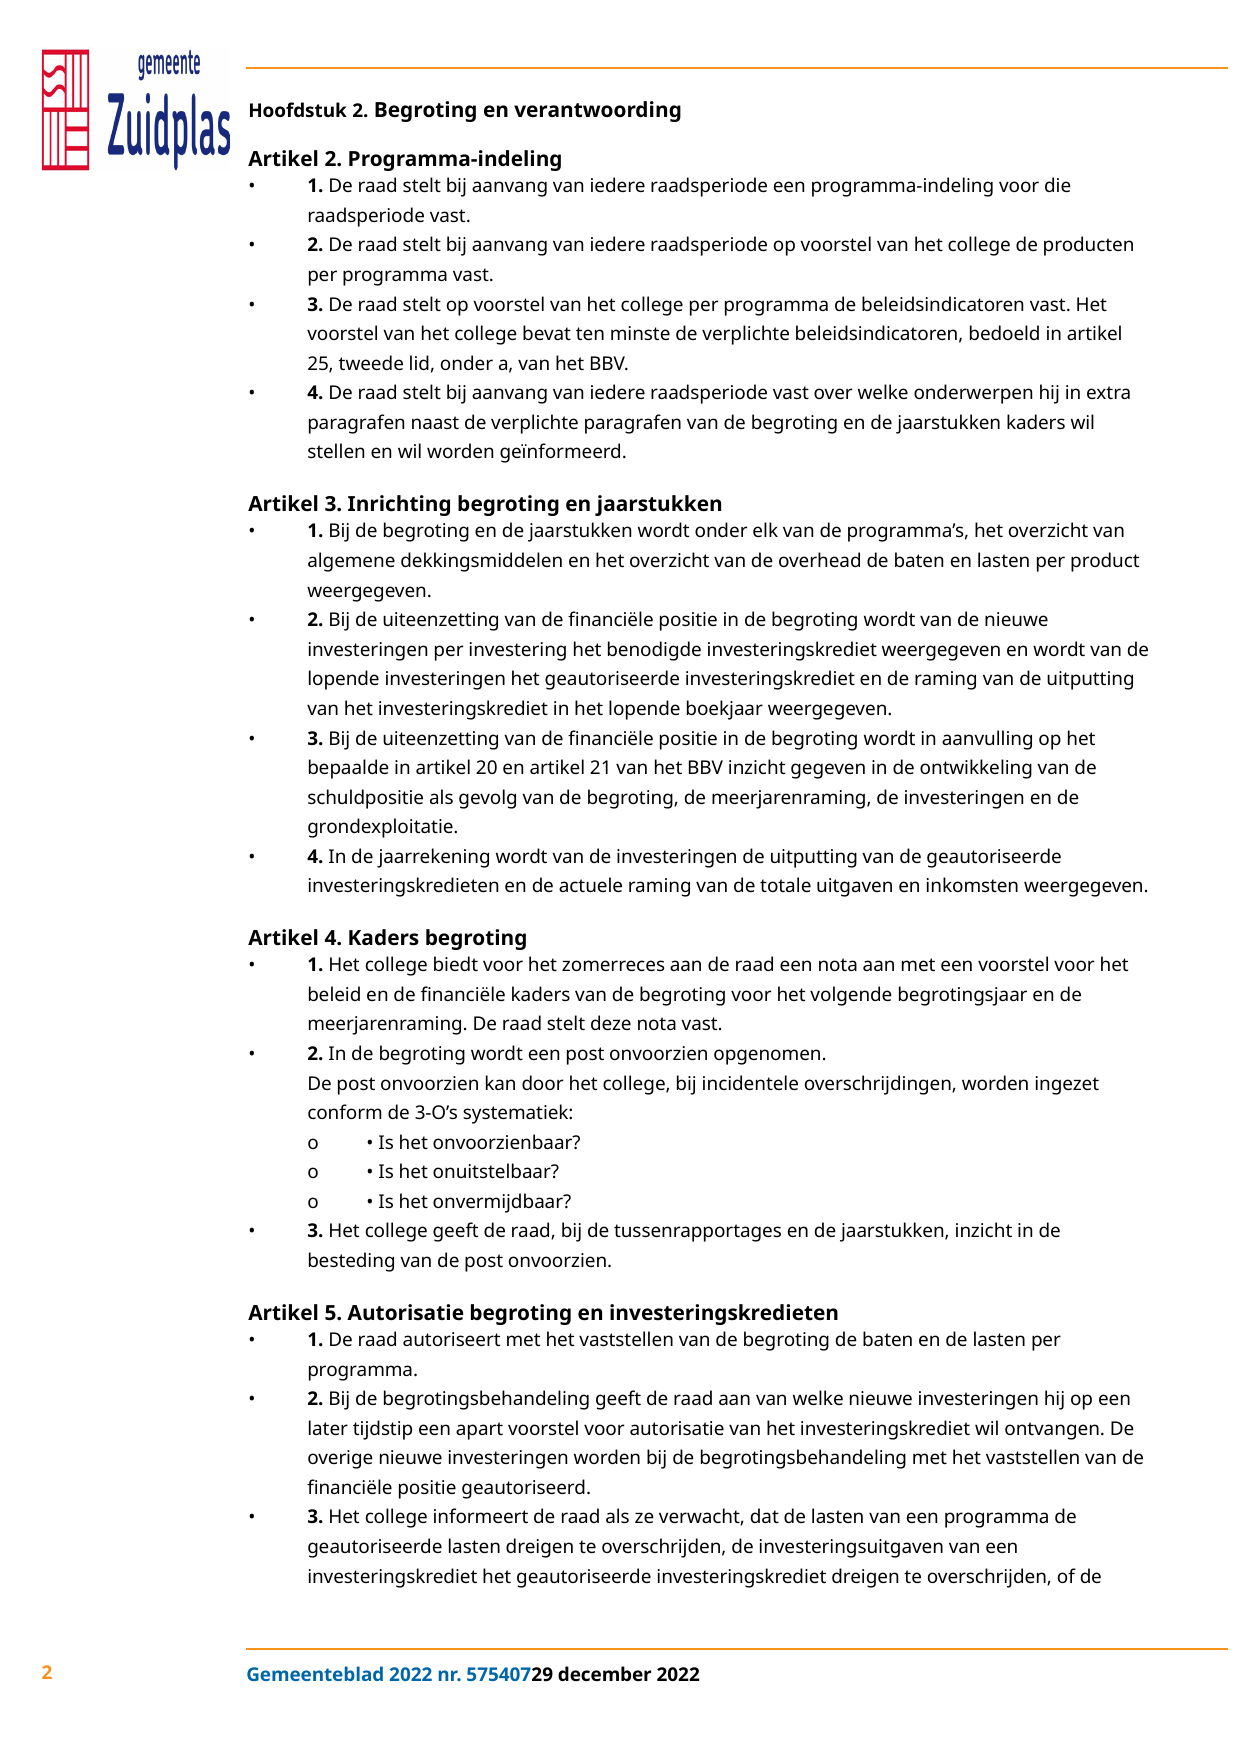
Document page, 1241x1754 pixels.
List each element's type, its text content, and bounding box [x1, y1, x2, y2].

list • Is het onuitstelbaar? [307, 1158, 1152, 1184]
text Artikel 5. Autorisatie begroting en investeringskredieten [248, 1298, 1152, 1326]
list 2. Bij de begrotingsbehandeling geeft de raad aan van welke nieuwe investeringen hij op een later tijdstip een apart voorstel voor autorisatie van het investeringskrediet wil ontvangen. De overige nieuwe investeringen worden bij de begrotingsbehandeling met het vaststellen van de financiële positie geautoriseerd. [248, 1385, 1152, 1500]
list 1. Bij de begroting en de jaarstukken wordt onder elk van de programma’s, het overzicht van algemene dekkingsmiddelen en het overzicht van de overhead de baten en lasten per product weergegeven. [248, 518, 1152, 602]
list 1. Het college biedt voor het zomerreces aan de raad een nota aan met een voorstel voor het beleid en de financiële kaders van de begroting voor het volgende begrotingsjaar en de meerjarenraming. De raad stelt deze nota vast. [248, 951, 1152, 1036]
list 4. De raad stelt bij aanvang van iedere raadsperiode vast over welke onderwerpen hij in extra paragrafen naast de verplichte paragrafen van de begroting en de jaarstukken kaders wil stellen en wil worden geïnformeerd. [248, 379, 1152, 464]
list 3. Het college informeert de raad als ze verwacht, dat de lasten van een programma de geautoriseerde lasten dreigen te overschrijden, de investeringsuitgaven van een investeringskrediet het geautoriseerde investeringskrediet dreigen te overschrijden, of de [248, 1504, 1152, 1588]
list 1. De raad autoriseert met het vaststellen van de begroting de baten en de lasten per programma. [248, 1326, 1152, 1381]
list 4. In de jaarrekening wordt van de investeringen de uitputting van de geautoriseerde investeringskredieten en de actuele raming van de totale uitgaven en inkomsten weergegeven. [248, 843, 1152, 898]
list 2. Bij de uiteenzetting van de financiële positie in de begroting wordt van de nieuwe investeringen per investering het benodigde investeringskrediet weergegeven en wordt van de lopende investeringen het geautoriseerde investeringskrediet en de raming van de uitputting van het investeringskrediet in het lopende boekjaar weergegeven. [248, 606, 1152, 721]
list 1. De raad stelt bij aanvang van iedere raadsperiode een programma-indeling voor die raadsperiode vast. [248, 172, 1152, 228]
text Hoofdstuk 2. Begroting en verantwoording [248, 95, 1152, 123]
list • Is het onvermijdbaar? [307, 1188, 1152, 1214]
list 3. De raad stelt op voorstel van het college per programma de beleidsindicatoren vast. Het voorstel van het college bevat ten minste de verplichte beleidsindicatoren, bedoeld in artikel 25, tweede lid, onder a, van het BBV. [248, 291, 1152, 376]
list 2. In de begroting wordt een post onvoorzien opgenomen. [248, 1040, 1152, 1066]
list 3. Bij de uiteenzetting van de financiële positie in de begroting wordt in aanvulling op het bepaalde in artikel 20 en artikel 21 van het BBV inzicht gegeven in de ontwikkeling van de schuldpositie als gevolg van de begroting, de meerjarenraming, de investeringen en de grondexploitatie. [248, 725, 1152, 839]
text Artikel 4. Kaders begroting [248, 923, 1152, 951]
list • Is het onvoorzienbaar? [307, 1129, 1152, 1155]
text Artikel 3. Inrichting begroting en jaarstukken [248, 489, 1152, 518]
picture [41, 47, 231, 172]
list De post onvoorzien kan door het college, bij incidentele overschrijdingen, worden ingezet conform de 3-O’s systematiek: [248, 1070, 1152, 1125]
list 2. De raad stelt bij aanvang van iedere raadsperiode op voorstel van het college de producten per programma vast. [248, 232, 1152, 287]
text Artikel 2. Programma-indeling [248, 144, 1152, 172]
list 3. Het college geeft de raad, bij de tussenrapportages en de jaarstukken, inzicht in de besteding van de post onvoorzien. [248, 1218, 1152, 1273]
